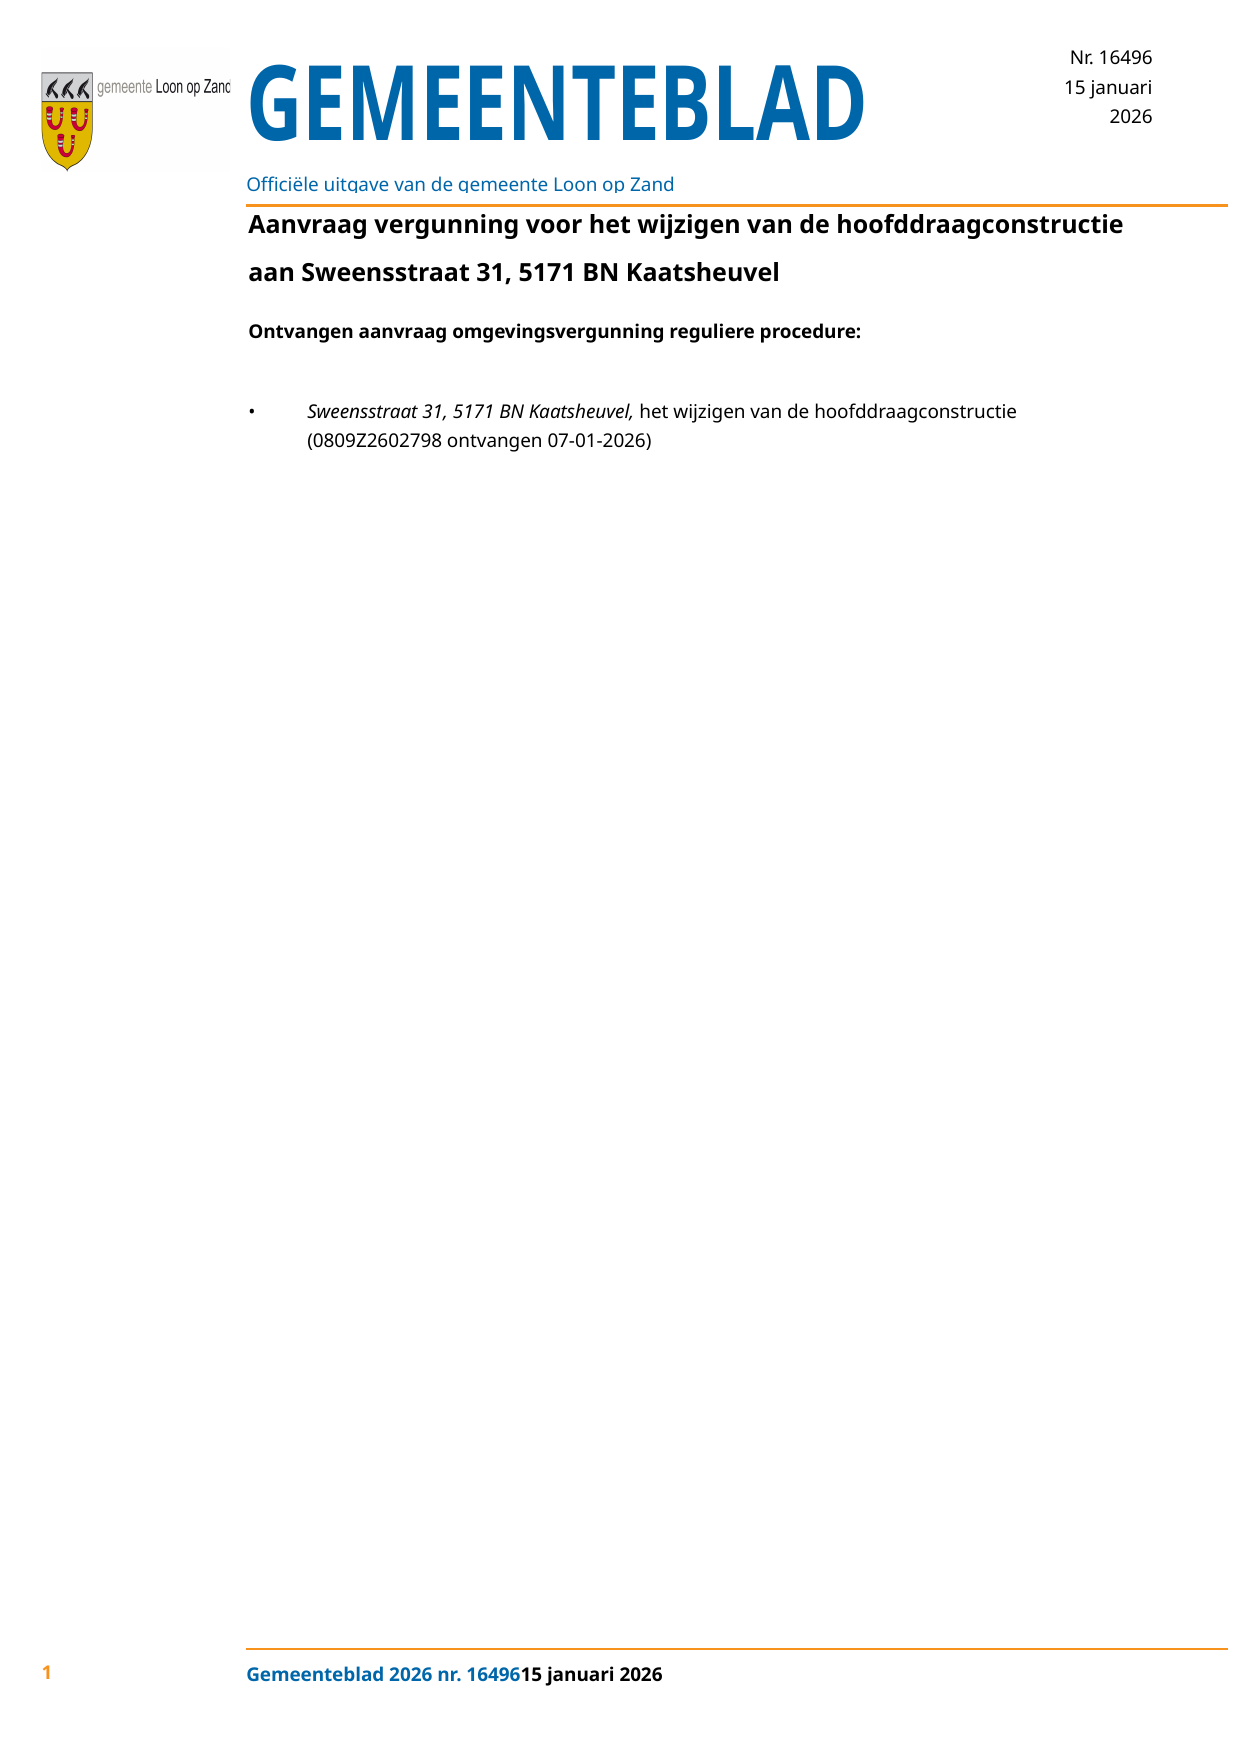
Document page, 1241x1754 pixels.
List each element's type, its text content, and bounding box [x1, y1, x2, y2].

picture [41, 47, 231, 172]
list Sweensstraat 31, 5171 BN Kaatsheuvel, het wijzigen van de hoofddraagconstructie (0809Z2602798 ontvangen 07-01-2026) [248, 398, 1152, 453]
text Aanvraag vergunning voor het wijzigen van de hoofddraagconstructie aan Sweensstraat 31, 5171 BN Kaatsheuvel [248, 207, 1152, 288]
text Ontvangen aanvraag omgevingsvergunning reguliere procedure: [248, 318, 1152, 344]
